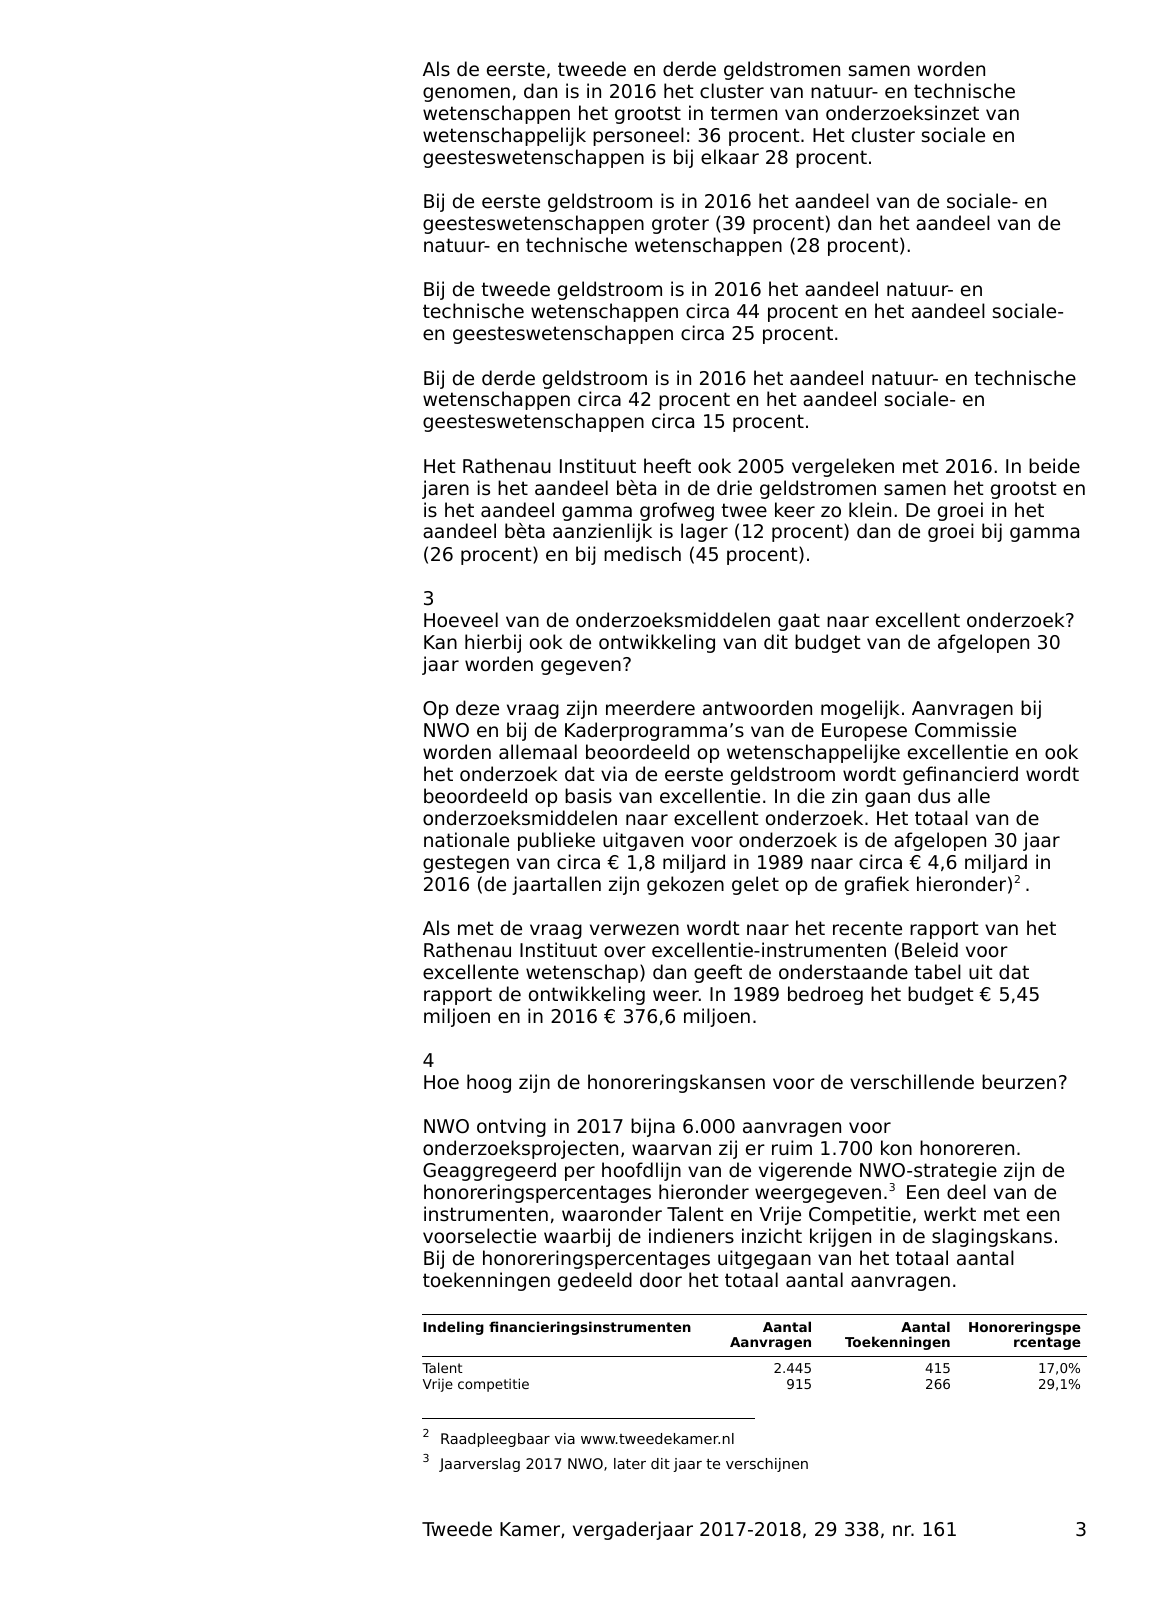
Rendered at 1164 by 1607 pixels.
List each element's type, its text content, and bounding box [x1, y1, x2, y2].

text Raadpleegbaar via www.tweedekamer.nl [422, 1427, 1087, 1449]
table_cell 29,1% [957, 1377, 1087, 1393]
text Hoe hoog zijn de honoreringskansen voor de verschillende beurzen? [422, 1072, 1087, 1094]
text Bij de tweede geldstroom is in 2016 het aandeel natuur- en technische wetenschappen circa 44 procent en het aandeel sociale- en geesteswetenschappen circa 25 procent. [422, 279, 1087, 345]
table_cell Vrije competitie [422, 1377, 698, 1393]
table_header Aantal Aanvragen [698, 1315, 818, 1356]
table_cell 2.445 [698, 1357, 818, 1377]
text 3 [422, 588, 1087, 609]
text Bij de derde geldstroom is in 2016 het aandeel natuur- en technische wetenschappen circa 42 procent en het aandeel sociale- en geesteswetenschappen circa 15 procent. [422, 367, 1087, 433]
text Jaarverslag 2017 NWO, later dit jaar te verschijnen [422, 1452, 1087, 1474]
table_cell 266 [818, 1377, 957, 1393]
text Als met de vraag verwezen wordt naar het recente rapport van het Rathenau Instituut over excellentie-instrumenten (Beleid voor excellente wetenschap) dan geeft de onderstaande tabel uit dat rapport de ontwikkeling weer. In 1989 bedroeg het budget € 5,45 miljoen en in 2016 € 376,6 miljoen. [422, 918, 1087, 1028]
table_cell Talent [422, 1357, 698, 1377]
text Als de eerste, tweede en derde geldstromen samen worden genomen, dan is in 2016 het cluster van natuur- en technische wetenschappen het grootst in termen van onderzoeksinzet van wetenschappelijk personeel: 36 procent. Het cluster sociale en geesteswetenschappen is bij elkaar 28 procent. [422, 59, 1087, 169]
table_header Indeling financieringsinstrumenten [422, 1315, 698, 1356]
table_header Honoreringspercentage [957, 1315, 1087, 1356]
table_cell 915 [698, 1377, 818, 1393]
text NWO ontving in 2017 bijna 6.000 aanvragen voor onderzoeksprojecten, waarvan zij er ruim 1.700 kon honoreren. Geaggregeerd per hoofdlijn van de vigerende NWO-strategie zijn de honoreringspercentages hieronder weergegeven. Een deel van de instrumenten, waaronder Talent en Vrije Competitie, werkt met een voorselectie waarbij de indieners inzicht krijgen in de slagingskans. Bij de honoreringspercentages uitgegaan van het totaal aantal toekenningen gedeeld door het totaal aantal aanvragen. [422, 1116, 1087, 1292]
text Op deze vraag zijn meerdere antwoorden mogelijk. Aanvragen bij NWO en bij de Kaderprogramma’s van de Europese Commissie worden allemaal beoordeeld op wetenschappelijke excellentie en ook het onderzoek dat via de eerste geldstroom wordt gefinancierd wordt beoordeeld op basis van excellentie. In die zin gaan dus alle onderzoeksmiddelen naar excellent onderzoek. Het totaal van de nationale publieke uitgaven voor onderzoek is de afgelopen 30 jaar gestegen van circa € 1,8 miljard in 1989 naar circa € 4,6 miljard in 2016 (de jaartallen zijn gekozen gelet op de grafiek hieronder). [422, 698, 1087, 896]
table_cell 415 [818, 1357, 957, 1377]
text Bij de eerste geldstroom is in 2016 het aandeel van de sociale- en geesteswetenschappen groter (39 procent) dan het aandeel van de natuur- en technische wetenschappen (28 procent). [422, 191, 1087, 257]
table_header Aantal Toekenningen [818, 1315, 957, 1356]
text Het Rathenau Instituut heeft ook 2005 vergeleken met 2016. In beide jaren is het aandeel bèta in de drie geldstromen samen het grootst en is het aandeel gamma grofweg twee keer zo klein. De groei in het aandeel bèta aanzienlijk is lager (12 procent) dan de groei bij gamma (26 procent) en bij medisch (45 procent). [422, 456, 1087, 565]
table_cell 17,0% [957, 1357, 1087, 1377]
text 4 [422, 1050, 1087, 1072]
text Hoeveel van de onderzoeksmiddelen gaat naar excellent onderzoek? Kan hierbij ook de ontwikkeling van dit budget van de afgelopen 30 jaar worden gegeven? [422, 609, 1087, 676]
